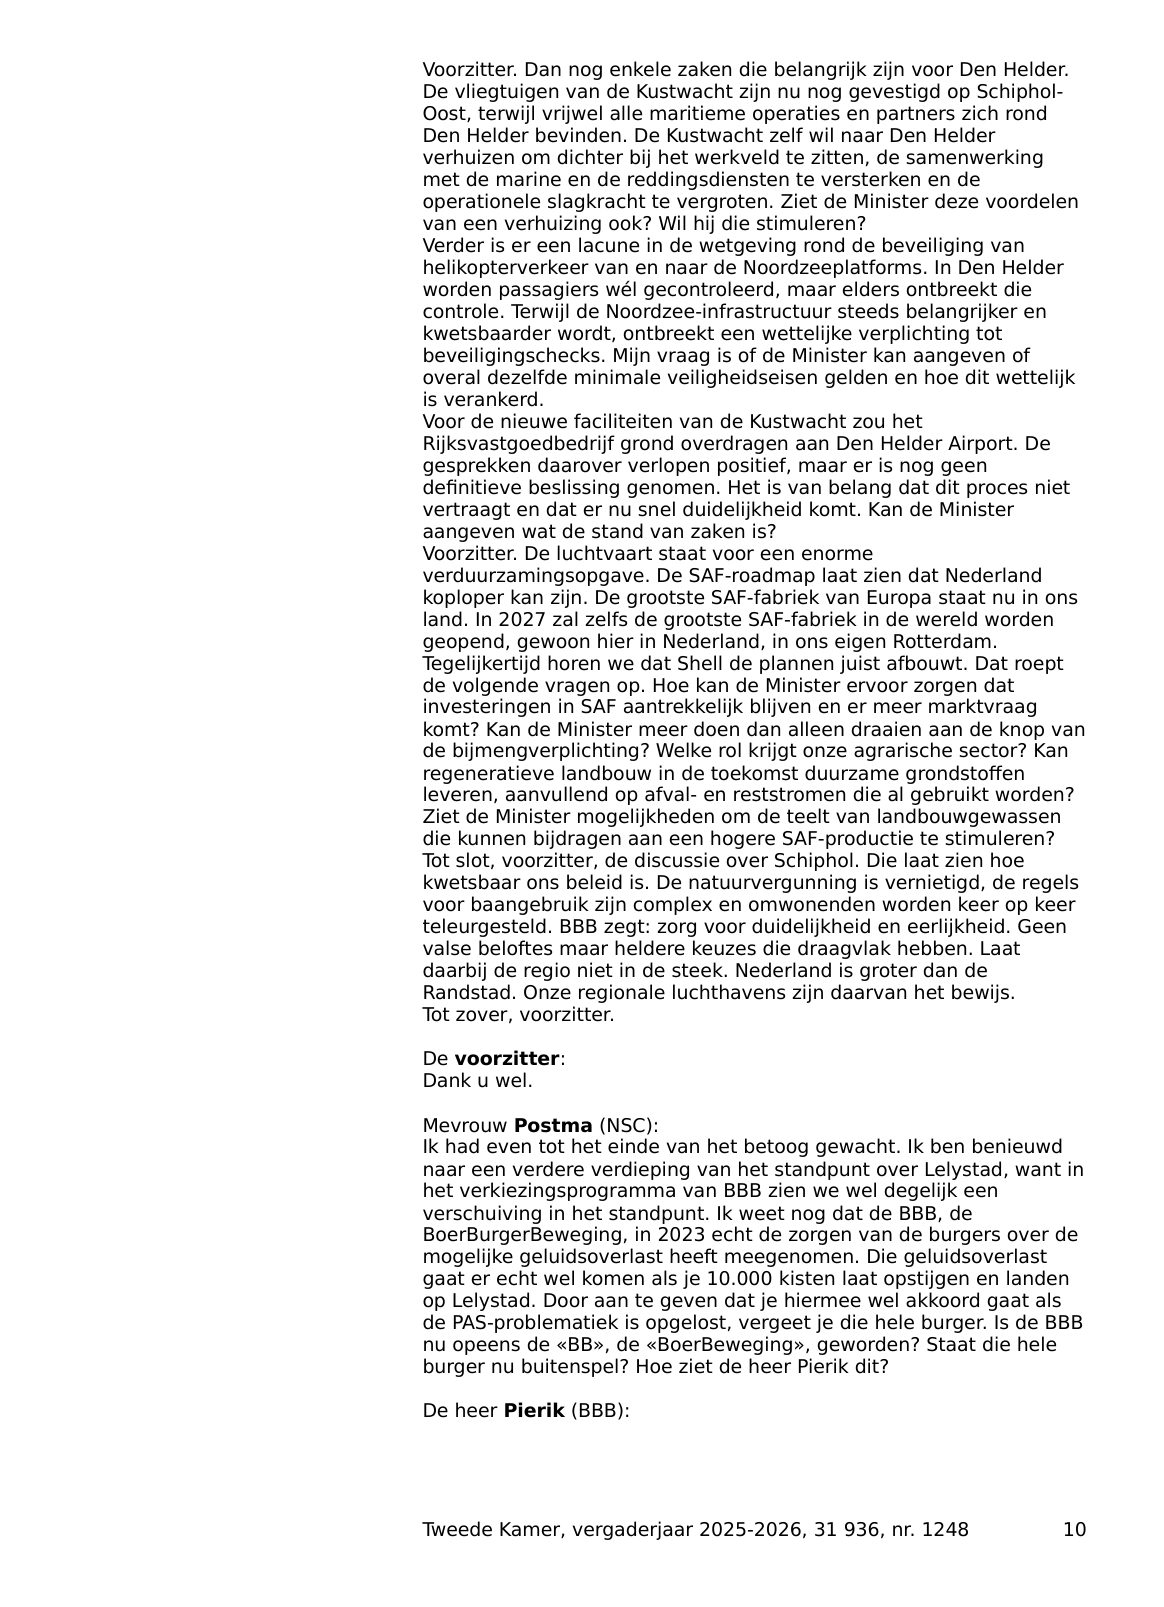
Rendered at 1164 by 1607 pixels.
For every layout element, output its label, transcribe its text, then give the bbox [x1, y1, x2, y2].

text Dank u wel. [422, 1070, 1087, 1092]
text Ik had even tot het einde van het betoog gewacht. Ik ben benieuwd naar een verdere verdieping van het standpunt over Lelystad, want in het verkiezingsprogramma van BBB zien we wel degelijk een verschuiving in het standpunt. Ik weet nog dat de BBB, de BoerBurgerBeweging, in 2023 echt de zorgen van de burgers over de mogelijke geluidsoverlast heeft meegenomen. Die geluidsoverlast gaat er echt wel komen als je 10.000 kisten laat opstijgen en landen op Lelystad. Door aan te geven dat je hiermee wel akkoord gaat als de PAS-problematiek is opgelost, vergeet je die hele burger. Is de BBB nu opeens de «BB», de «BoerBeweging», geworden? Staat die hele burger nu buitenspel? Hoe ziet de heer Pierik dit? [422, 1136, 1087, 1378]
text Tot slot, voorzitter, de discussie over Schiphol. Die laat zien hoe kwetsbaar ons beleid is. De natuurvergunning is vernietigd, de regels voor baangebruik zijn complex en omwonenden worden keer op keer teleurgesteld. BBB zegt: zorg voor duidelijkheid en eerlijkheid. Geen valse beloftes maar heldere keuzes die draagvlak hebben. Laat daarbij de regio niet in de steek. Nederland is groter dan de Randstad. Onze regionale luchthavens zijn daarvan het bewijs. [422, 850, 1087, 1004]
text Voor de nieuwe faciliteiten van de Kustwacht zou het Rijksvastgoedbedrijf grond overdragen aan Den Helder Airport. De gesprekken daarover verlopen positief, maar er is nog geen definitieve beslissing genomen. Het is van belang dat dit proces niet vertraagt en dat er nu snel duidelijkheid komt. Kan de Minister aangeven wat de stand van zaken is? [422, 411, 1087, 543]
text Verder is er een lacune in de wetgeving rond de beveiliging van helikopterverkeer van en naar de Noordzeeplatforms. In Den Helder worden passagiers wél gecontroleerd, maar elders ontbreekt die controle. Terwijl de Noordzee-infrastructuur steeds belangrijker en kwetsbaarder wordt, ontbreekt een wettelijke verplichting tot beveiligingschecks. Mijn vraag is of de Minister kan aangeven of overal dezelfde minimale veiligheidseisen gelden en hoe dit wettelijk is verankerd. [422, 235, 1087, 411]
text Voorzitter. De luchtvaart staat voor een enorme verduurzamingsopgave. De SAF-roadmap laat zien dat Nederland koploper kan zijn. De grootste SAF-fabriek van Europa staat nu in ons land. In 2027 zal zelfs de grootste SAF-fabriek in de wereld worden geopend, gewoon hier in Nederland, in ons eigen Rotterdam. Tegelijkertijd horen we dat Shell de plannen juist afbouwt. Dat roept de volgende vragen op. Hoe kan de Minister ervoor zorgen dat investeringen in SAF aantrekkelijk blijven en er meer marktvraag komt? Kan de Minister meer doen dan alleen draaien aan de knop van de bijmengverplichting? Welke rol krijgt onze agrarische sector? Kan regeneratieve landbouw in de toekomst duurzame grondstoffen leveren, aanvullend op afval- en reststromen die al gebruikt worden? Ziet de Minister mogelijkheden om de teelt van landbouwgewassen die kunnen bijdragen aan een hogere SAF-productie te stimuleren? [422, 543, 1087, 850]
text Mevrouw Postma (NSC): [422, 1114, 1087, 1136]
text De heer Pierik (BBB): [422, 1400, 1087, 1422]
text De voorzitter: [422, 1048, 1087, 1070]
text Tot zover, voorzitter. [422, 1004, 1087, 1026]
text Voorzitter. Dan nog enkele zaken die belangrijk zijn voor Den Helder. De vliegtuigen van de Kustwacht zijn nu nog gevestigd op Schiphol-Oost, terwijl vrijwel alle maritieme operaties en partners zich rond Den Helder bevinden. De Kustwacht zelf wil naar Den Helder verhuizen om dichter bij het werkveld te zitten, de samenwerking met de marine en de reddingsdiensten te versterken en de operationele slagkracht te vergroten. Ziet de Minister deze voordelen van een verhuizing ook? Wil hij die stimuleren? [422, 59, 1087, 235]
